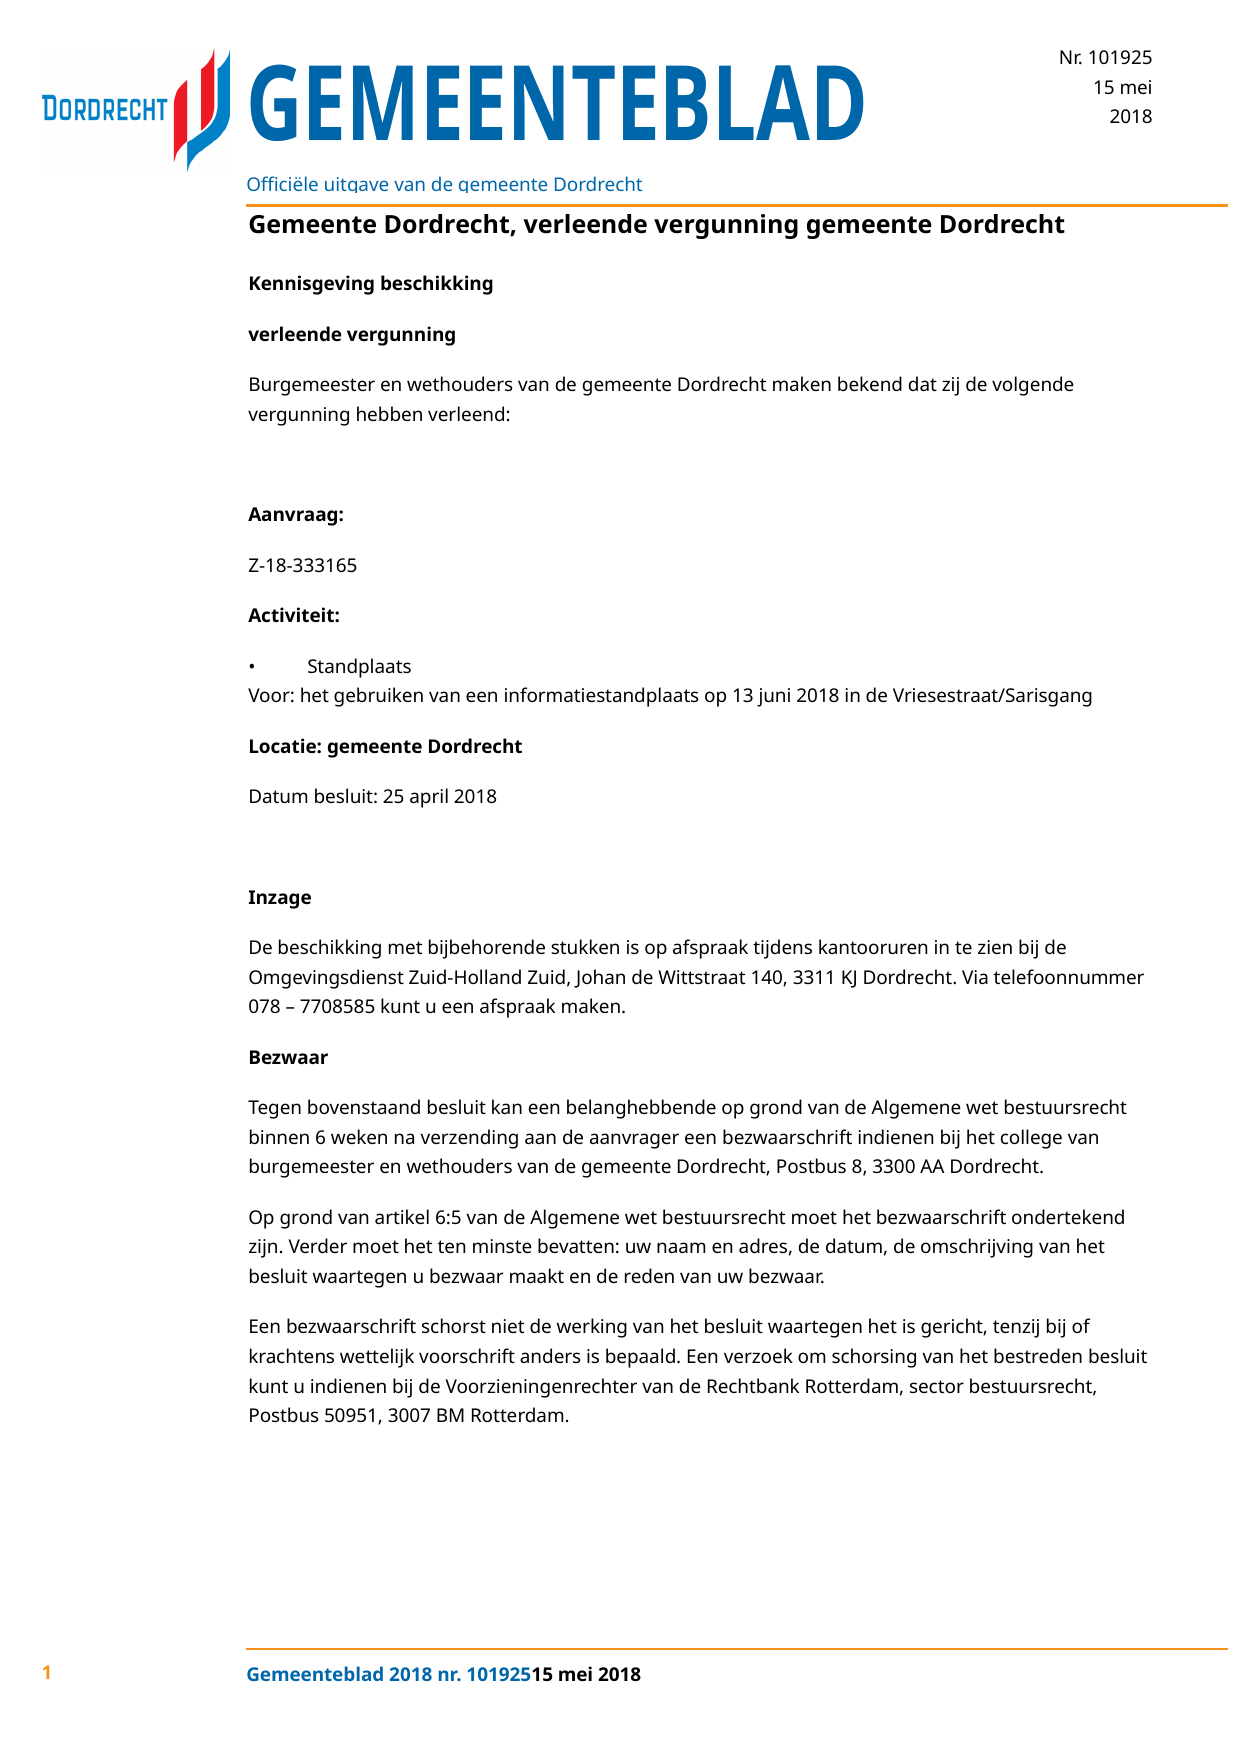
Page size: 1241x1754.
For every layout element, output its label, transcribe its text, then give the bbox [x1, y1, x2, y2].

text verleende vergunning [248, 321, 1152, 346]
picture [41, 47, 231, 172]
text Op grond van artikel 6:5 van de Algemene wet bestuursrecht moet het bezwaarschrift ondertekend zijn. Verder moet het ten minste bevatten: uw naam en adres, de datum, de omschrijving van het besluit waartegen u bezwaar maakt en de reden van uw bezwaar. [248, 1204, 1152, 1289]
text Z-18-333165 [248, 552, 1152, 578]
text Bezwaar [248, 1044, 1152, 1070]
text Locatie: gemeente Dordrecht [248, 733, 1152, 758]
text Activiteit: [248, 602, 1152, 628]
text Tegen bovenstaand besluit kan een belanghebbende op grond van de Algemene wet bestuursrecht binnen 6 weken na verzending aan de aanvrager een bezwaarschrift indienen bij het college van burgemeester en wethouders van de gemeente Dordrecht, Postbus 8, 3300 AA Dordrecht. [248, 1094, 1152, 1179]
text De beschikking met bijbehorende stukken is op afspraak tijdens kantooruren in te zien bij de Omgevingsdienst Zuid-Holland Zuid, Johan de Wittstraat 140, 3311 KJ Dordrecht. Via telefoonnummer 078 – 7708585 kunt u een afspraak maken. [248, 934, 1152, 1019]
text Een bezwaarschrift schorst niet de werking van het besluit waartegen het is gericht, tenzij bij of krachtens wettelijk voorschrift anders is bepaald. Een verzoek om schorsing van het bestreden besluit kunt u indienen bij de Voorzieningenrechter van de Rechtbank Rotterdam, sector bestuursrecht, Postbus 50951, 3007 BM Rotterdam. [248, 1314, 1152, 1428]
text Kennisgeving beschikking [248, 270, 1152, 296]
text Voor: het gebruiken van een informatiestandplaats op 13 juni 2018 in de Vriesestraat/Sarisgang [248, 682, 1152, 708]
text Gemeente Dordrecht, verleende vergunning gemeente Dordrecht [248, 207, 1152, 241]
list Standplaats [248, 653, 1152, 678]
text Aanvraag: [248, 502, 1152, 527]
text Inzage [248, 884, 1152, 910]
text Burgemeester en wethouders van de gemeente Dordrecht maken bekend dat zij de volgende vergunning hebben verleend: [248, 371, 1152, 426]
text Datum besluit: 25 april 2018 [248, 783, 1152, 809]
